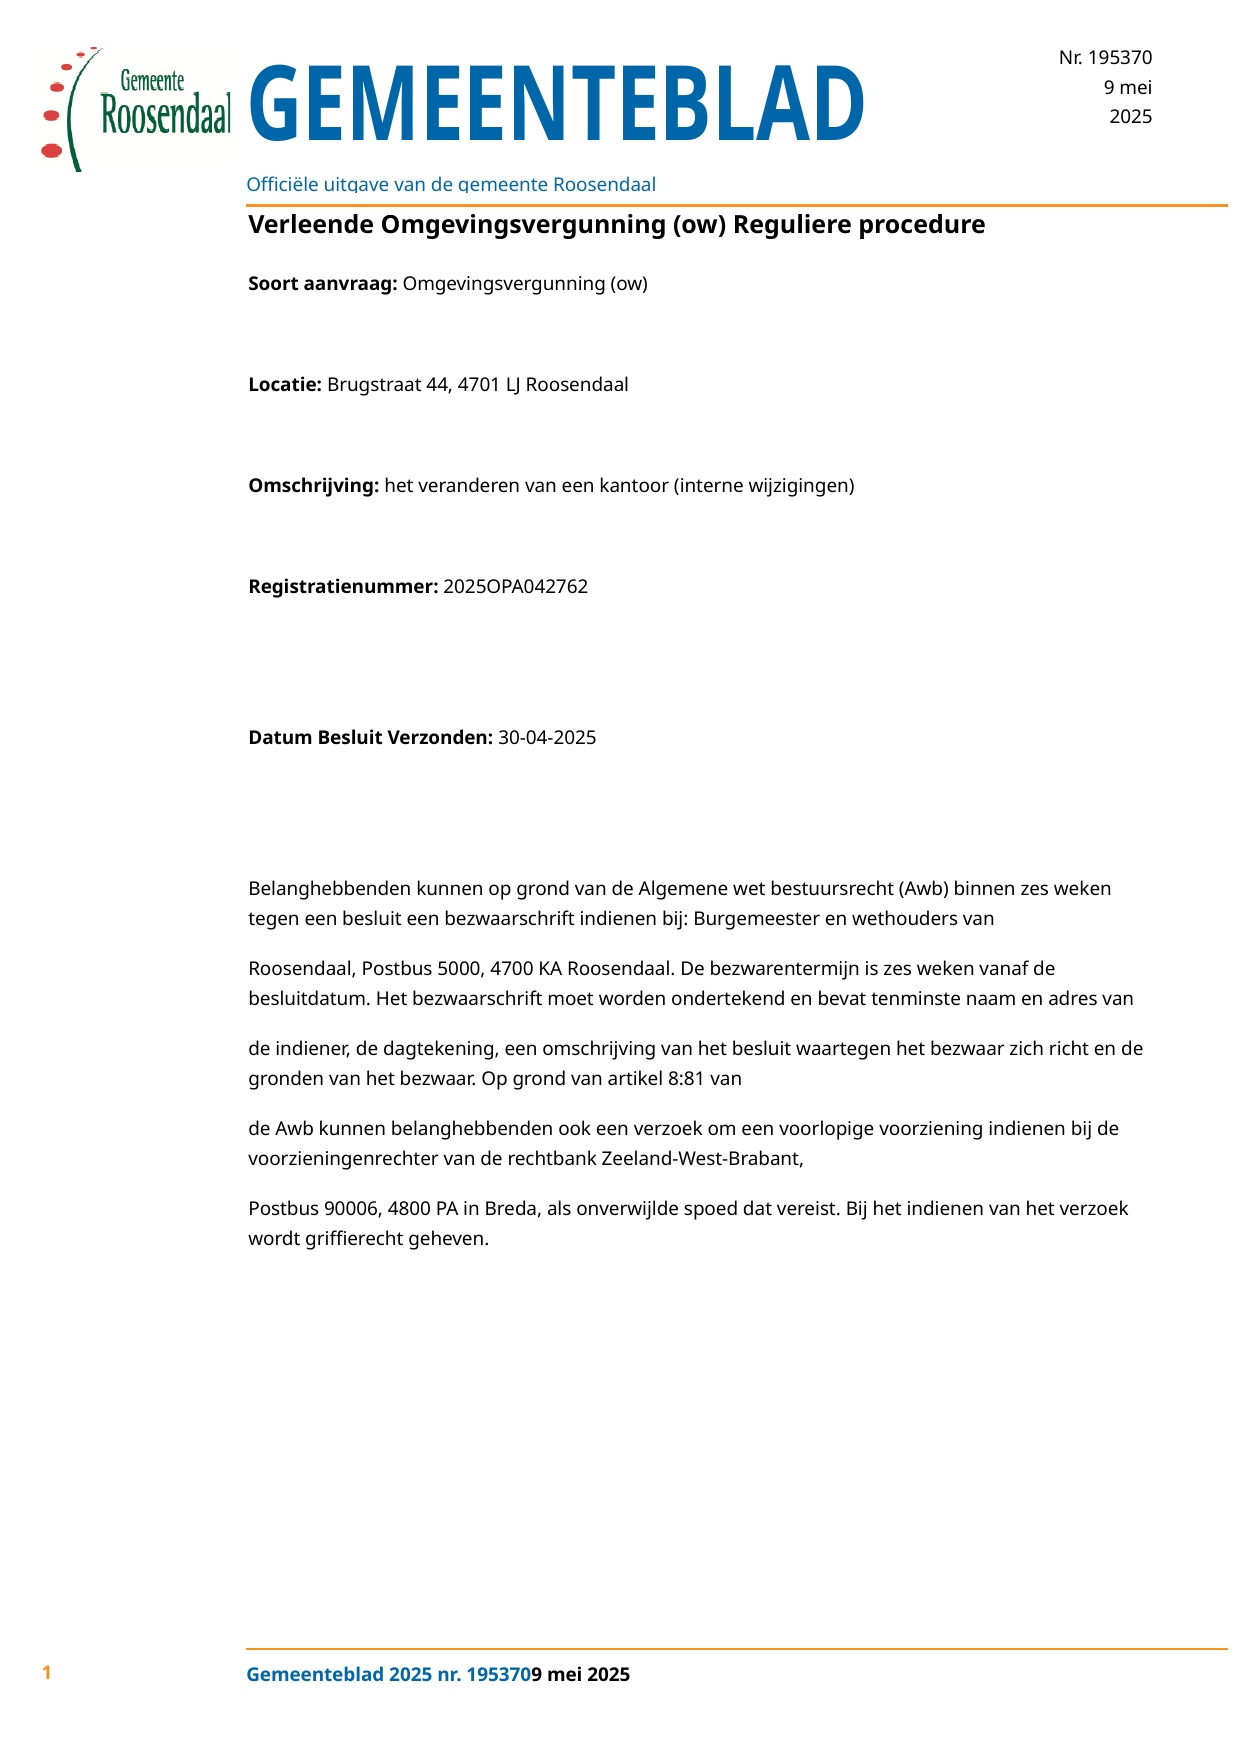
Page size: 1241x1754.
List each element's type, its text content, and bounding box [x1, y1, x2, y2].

text Locatie: Brugstraat 44, 4701 LJ Roosendaal [248, 371, 1152, 397]
text de Awb kunnen belanghebbenden ook een verzoek om een voorlopige voorziening indienen bij de voorzieningenrechter van de rechtbank Zeeland-West-Brabant, [248, 1115, 1152, 1171]
text Postbus 90006, 4800 PA in Breda, als onverwijlde spoed dat vereist. Bij het indienen van het verzoek wordt griffierecht geheven. [248, 1195, 1152, 1251]
picture [41, 47, 231, 172]
text Registratienummer: 2025OPA042762 [248, 573, 1152, 598]
text Datum Besluit Verzonden: 30-04-2025 [248, 724, 1152, 750]
text Verleende Omgevingsvergunning (ow) Reguliere procedure [248, 207, 1152, 241]
text Belanghebbenden kunnen op grond van de Algemene wet bestuursrecht (Awb) binnen zes weken tegen een besluit een bezwaarschrift indienen bij: Burgemeester en wethouders van [248, 875, 1152, 931]
text Roosendaal, Postbus 5000, 4700 KA Roosendaal. De bezwarentermijn is zes weken vanaf de besluitdatum. Het bezwaarschrift moet worden ondertekend en bevat tenminste naam en adres van [248, 955, 1152, 1011]
text de indiener, de dagtekening, een omschrijving van het besluit waartegen het bezwaar zich richt en de gronden van het bezwaar. Op grond van artikel 8:81 van [248, 1035, 1152, 1091]
text Soort aanvraag: Omgevingsvergunning (ow) [248, 270, 1152, 296]
text Omschrijving: het veranderen van een kantoor (interne wijzigingen) [248, 472, 1152, 498]
